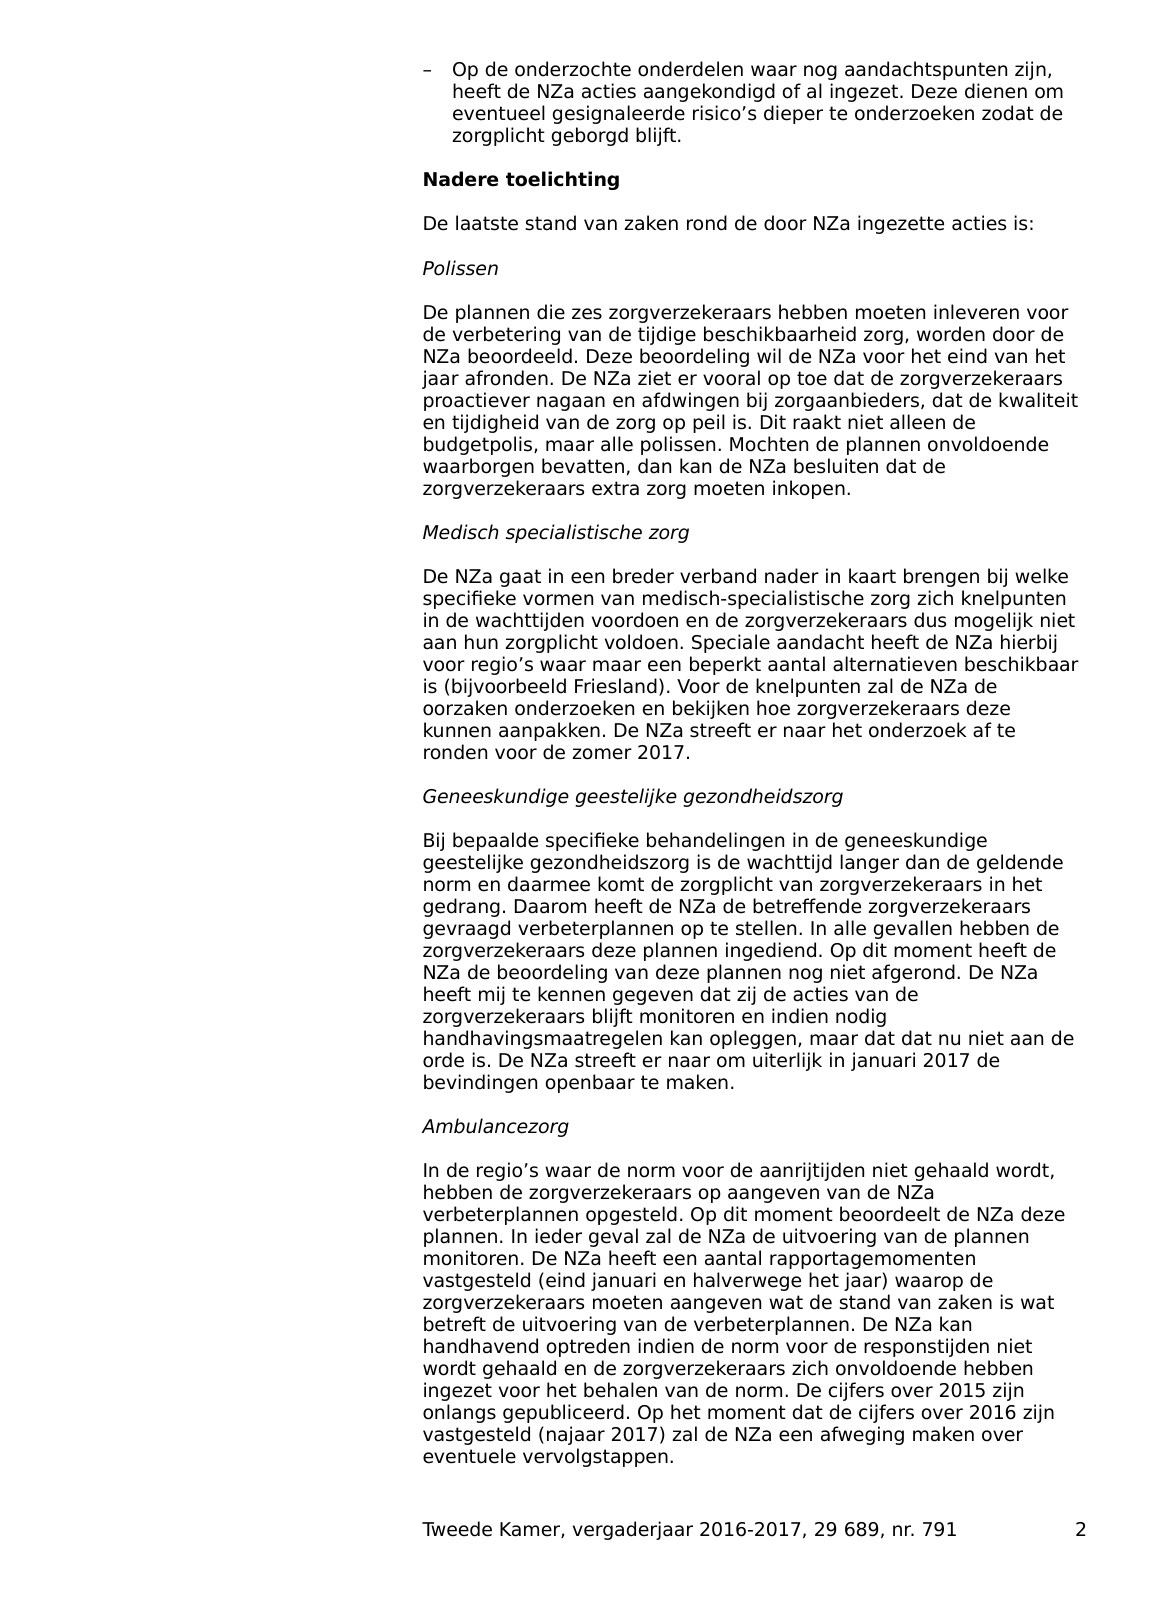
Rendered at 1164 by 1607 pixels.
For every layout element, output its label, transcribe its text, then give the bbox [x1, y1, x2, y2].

text Bij bepaalde specifieke behandelingen in de geneeskundige geestelijke gezondheidszorg is de wachttijd langer dan de geldende norm en daarmee komt de zorgplicht van zorgverzekeraars in het gedrang. Daarom heeft de NZa de betreffende zorgverzekeraars gevraagd verbeterplannen op te stellen. In alle gevallen hebben de zorgverzekeraars deze plannen ingediend. Op dit moment heeft de NZa de beoordeling van deze plannen nog niet afgerond. De NZa heeft mij te kennen gegeven dat zij de acties van de zorgverzekeraars blijft monitoren en indien nodig handhavingsmaatregelen kan opleggen, maar dat dat nu niet aan de orde is. De NZa streeft er naar om uiterlijk in januari 2017 de bevindingen openbaar te maken. [422, 830, 1087, 1094]
subtitle Ambulancezorg [422, 1116, 1087, 1138]
text In de regio’s waar de norm voor de aanrijtijden niet gehaald wordt, hebben de zorgverzekeraars op aangeven van de NZa verbeterplannen opgesteld. Op dit moment beoordeelt de NZa deze plannen. In ieder geval zal de NZa de uitvoering van de plannen monitoren. De NZa heeft een aantal rapportagemomenten vastgesteld (eind januari en halverwege het jaar) waarop de zorgverzekeraars moeten aangeven wat de stand van zaken is wat betreft de uitvoering van de verbeterplannen. De NZa kan handhavend optreden indien de norm voor de responstijden niet wordt gehaald en de zorgverzekeraars zich onvoldoende hebben ingezet voor het behalen van de norm. De cijfers over 2015 zijn onlangs gepubliceerd. Op het moment dat de cijfers over 2016 zijn vastgesteld (najaar 2017) zal de NZa een afweging maken over eventuele vervolgstappen. [422, 1160, 1087, 1468]
subtitle Polissen [422, 257, 1087, 279]
subtitle Geneeskundige geestelijke gezondheidszorg [422, 786, 1087, 808]
text De laatste stand van zaken rond de door NZa ingezette acties is: [422, 213, 1087, 235]
text De plannen die zes zorgverzekeraars hebben moeten inleveren voor de verbetering van de tijdige beschikbaarheid zorg, worden door de NZa beoordeeld. Deze beoordeling wil de NZa voor het eind van het jaar afronden. De NZa ziet er vooral op toe dat de zorgverzekeraars proactiever nagaan en afdwingen bij zorgaanbieders, dat de kwaliteit en tijdigheid van de zorg op peil is. Dit raakt niet alleen de budgetpolis, maar alle polissen. Mochten de plannen onvoldoende waarborgen bevatten, dan kan de NZa besluiten dat de zorgverzekeraars extra zorg moeten inkopen. [422, 302, 1087, 499]
text – Op de onderzochte onderdelen waar nog aandachtspunten zijn, heeft de NZa acties aangekondigd of al ingezet. Deze dienen om eventueel gesignaleerde risico’s dieper te onderzoeken zodat de zorgplicht geborgd blijft. [422, 59, 1087, 147]
subtitle Medisch specialistische zorg [422, 522, 1087, 544]
subtitle Nadere toelichting [422, 169, 1087, 191]
text De NZa gaat in een breder verband nader in kaart brengen bij welke specifieke vormen van medisch-specialistische zorg zich knelpunten in de wachttijden voordoen en de zorgverzekeraars dus mogelijk niet aan hun zorgplicht voldoen. Speciale aandacht heeft de NZa hierbij voor regio’s waar maar een beperkt aantal alternatieven beschikbaar is (bijvoorbeeld Friesland). Voor de knelpunten zal de NZa de oorzaken onderzoeken en bekijken hoe zorgverzekeraars deze kunnen aanpakken. De NZa streeft er naar het onderzoek af te ronden voor de zomer 2017. [422, 566, 1087, 764]
